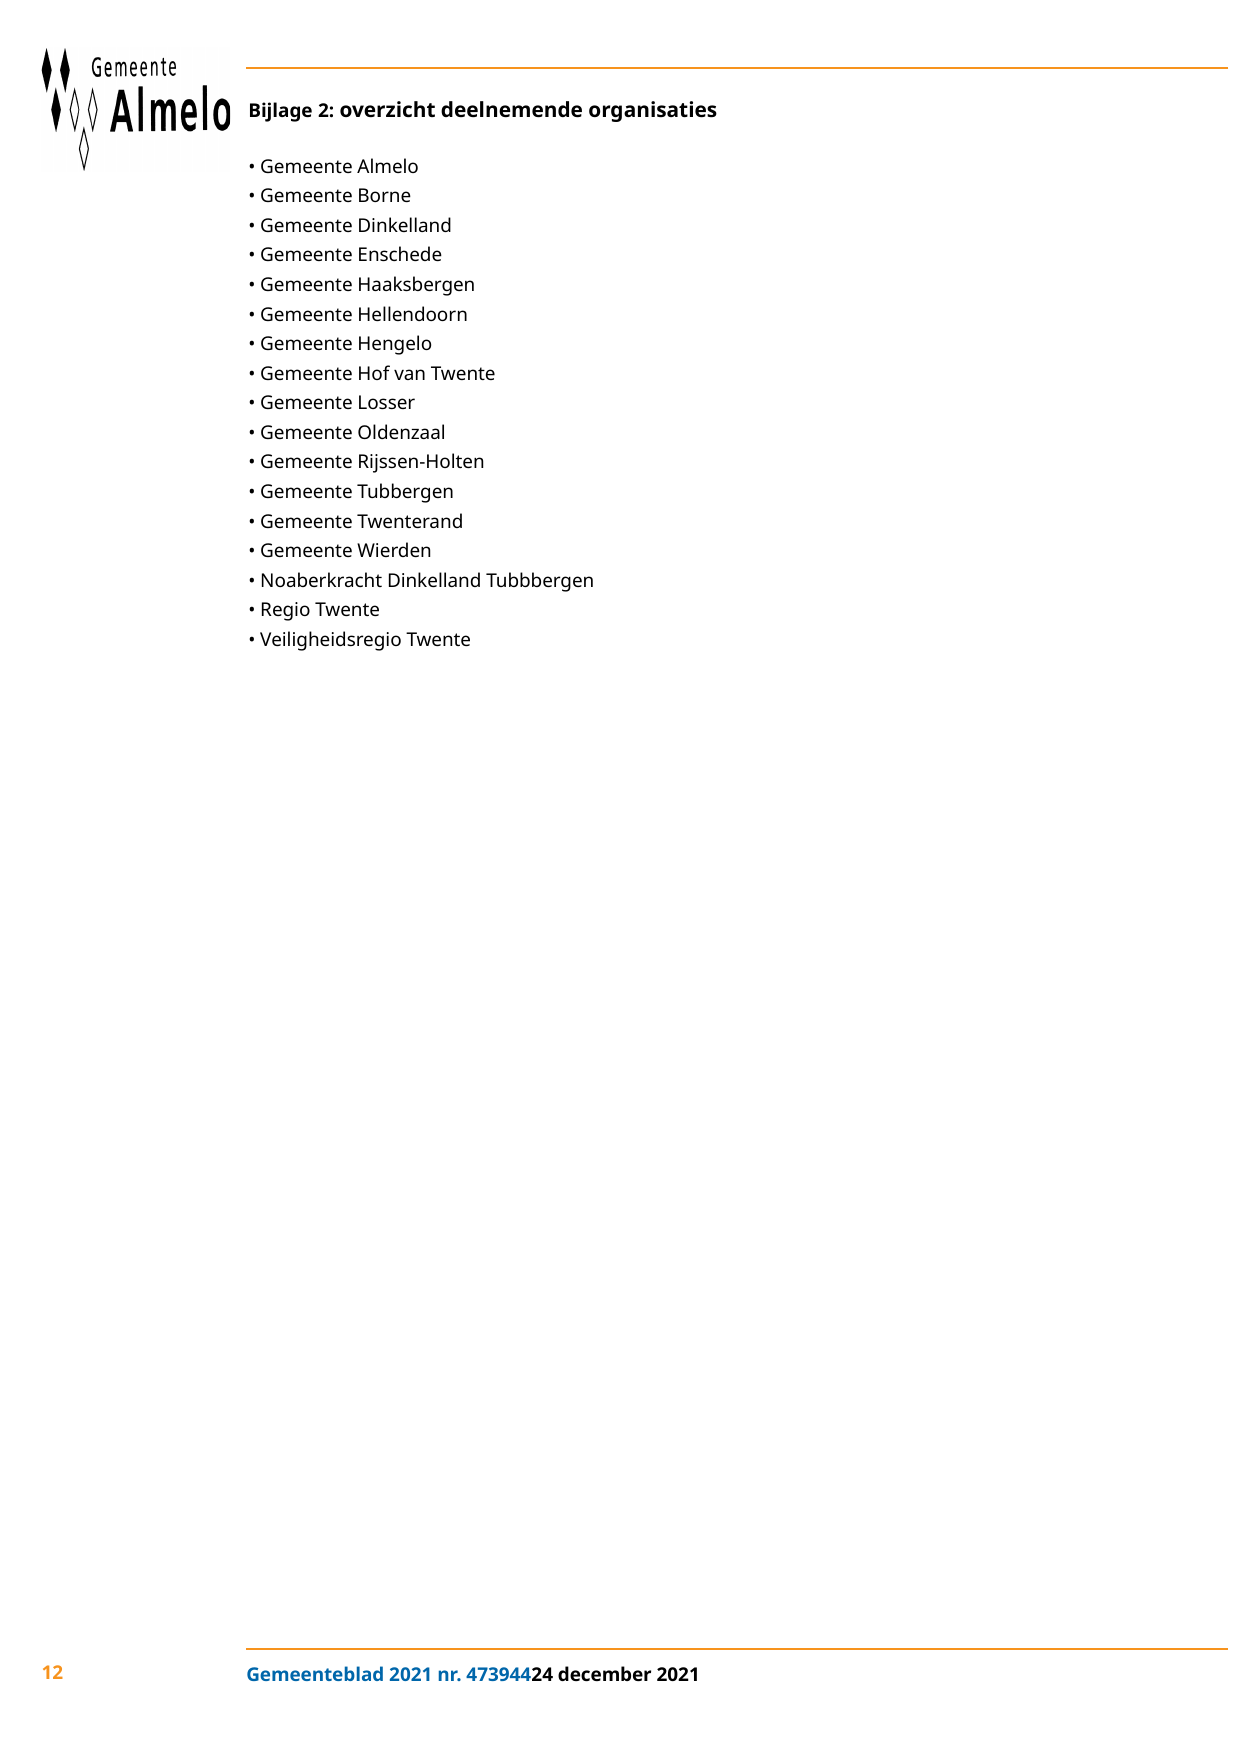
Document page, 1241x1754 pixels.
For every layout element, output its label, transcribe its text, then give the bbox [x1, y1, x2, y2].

text • Regio Twente [248, 597, 1152, 622]
text • Veiligheidsregio Twente [248, 626, 1152, 652]
picture [41, 47, 231, 172]
text • Gemeente Borne [248, 182, 1152, 208]
text • Gemeente Hellendoorn [248, 301, 1152, 327]
text • Gemeente Hof van Twente [248, 360, 1152, 386]
text • Gemeente Losser [248, 389, 1152, 415]
text • Gemeente Oldenzaal [248, 419, 1152, 445]
text • Gemeente Tubbergen [248, 478, 1152, 504]
text • Noaberkracht Dinkelland Tubbbergen [248, 567, 1152, 593]
text Bijlage 2: overzicht deelnemende organisaties [248, 95, 1152, 123]
text • Gemeente Enschede [248, 242, 1152, 267]
text • Gemeente Rijssen-Holten [248, 449, 1152, 474]
text • Gemeente Twenterand [248, 508, 1152, 534]
text • Gemeente Dinkelland [248, 212, 1152, 238]
text • Gemeente Almelo [248, 153, 1152, 179]
text • Gemeente Haaksbergen [248, 271, 1152, 297]
text • Gemeente Wierden [248, 537, 1152, 563]
text • Gemeente Hengelo [248, 330, 1152, 356]
